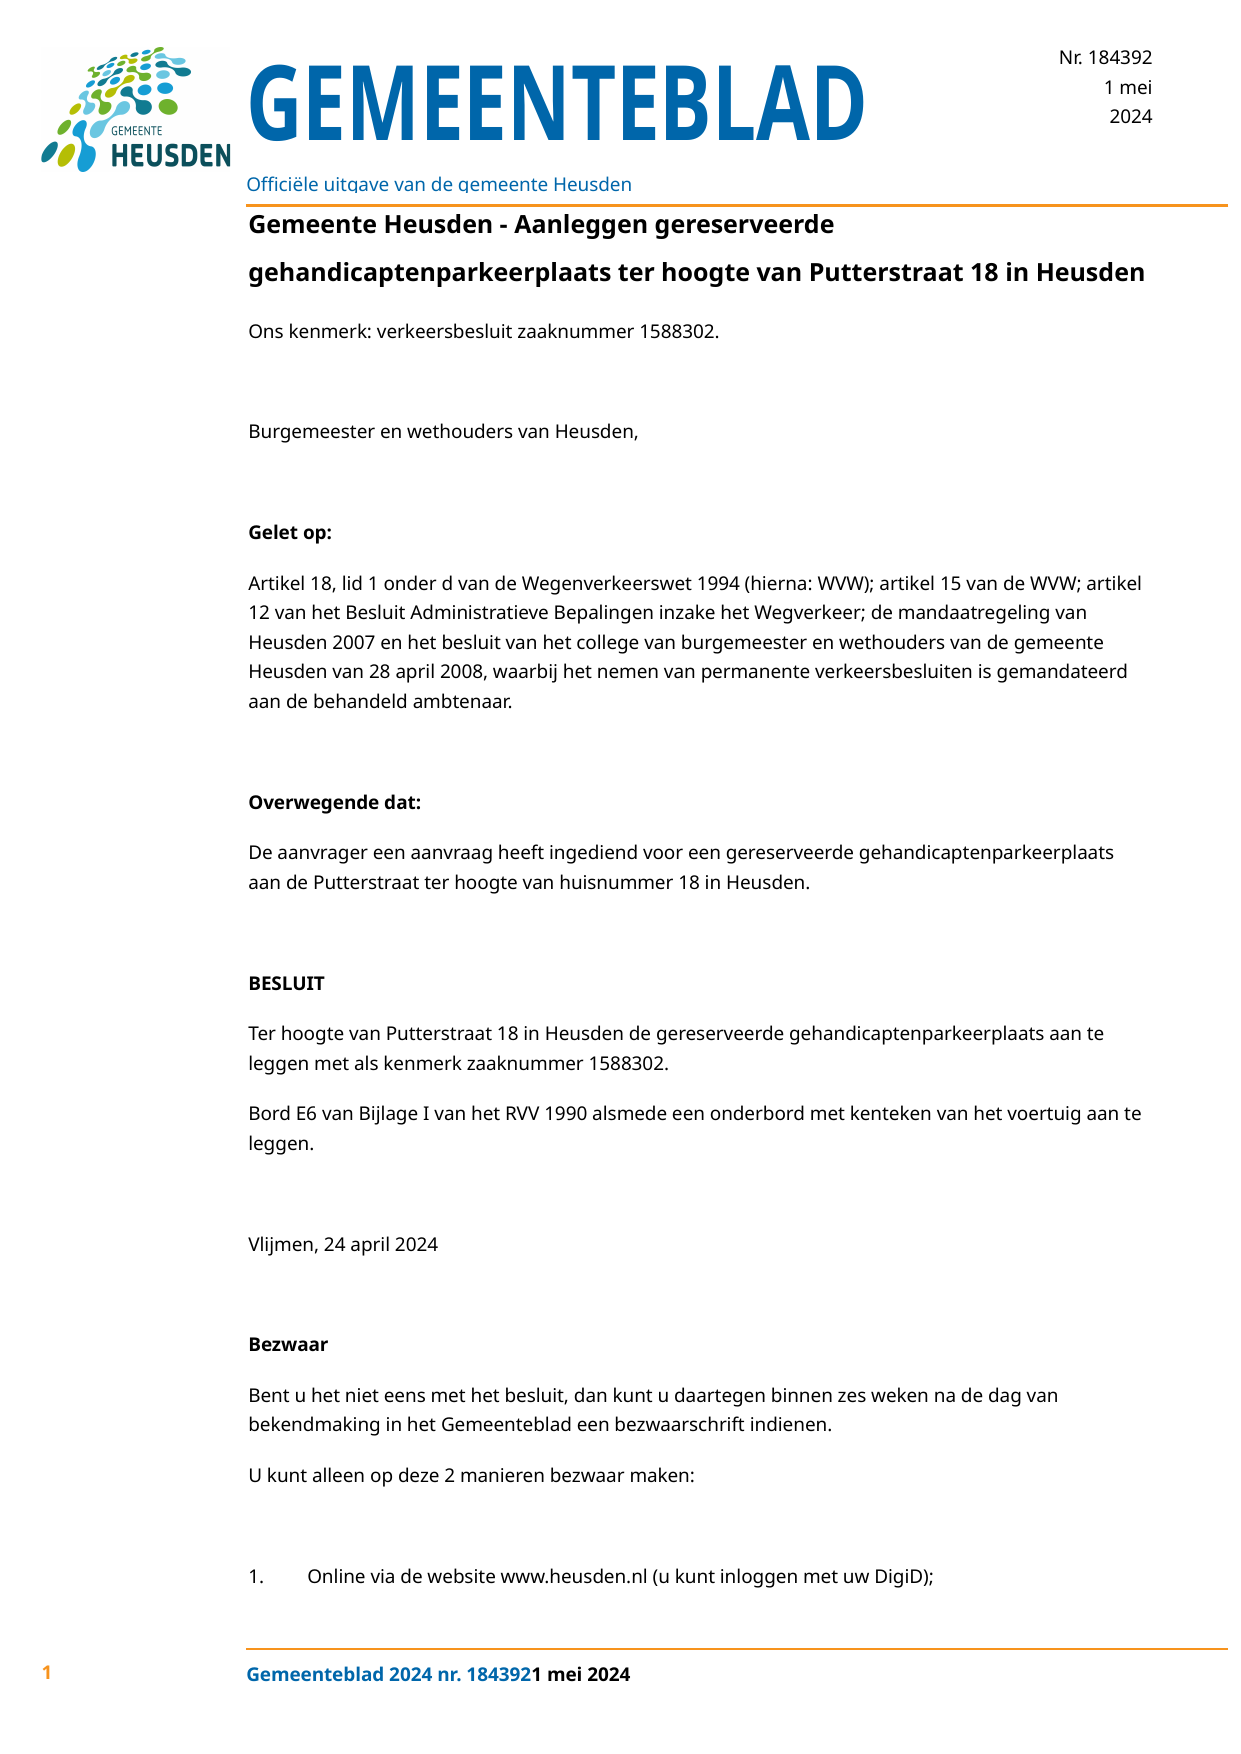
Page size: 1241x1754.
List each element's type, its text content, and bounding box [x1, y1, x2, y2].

text Overwegende dat: [248, 789, 1152, 815]
list Online via de website www.heusden.nl (u kunt inloggen met uw DigiD); [248, 1563, 1152, 1589]
text De aanvrager een aanvraag heeft ingediend voor een gereserveerde gehandicaptenparkeerplaats aan de Putterstraat ter hoogte van huisnummer 18 in Heusden. [248, 839, 1152, 895]
text Ter hoogte van Putterstraat 18 in Heusden de gereserveerde gehandicaptenparkeerplaats aan te leggen met als kenmerk zaaknummer 1588302. [248, 1020, 1152, 1076]
text U kunt alleen op deze 2 manieren bezwaar maken: [248, 1462, 1152, 1488]
text Bord E6 van Bijlage I van het RVV 1990 alsmede een onderbord met kenteken van het voertuig aan te leggen. [248, 1100, 1152, 1156]
picture [41, 47, 231, 172]
text Artikel 18, lid 1 onder d van de Wegenverkeerswet 1994 (hierna: WVW); artikel 15 van de WVW; artikel 12 van het Besluit Administratieve Bepalingen inzake het Wegverkeer; de mandaatregeling van Heusden 2007 en het besluit van het college van burgemeester en wethouders van de gemeente Heusden van 28 april 2008, waarbij het nemen van permanente verkeersbesluiten is gemandateerd aan de behandeld ambtenaar. [248, 570, 1152, 714]
text Gemeente Heusden - Aanleggen gereserveerde gehandicaptenparkeerplaats ter hoogte van Putterstraat 18 in Heusden [248, 207, 1152, 288]
text Bezwaar [248, 1332, 1152, 1357]
text BESLUIT [248, 970, 1152, 996]
text Vlijmen, 24 april 2024 [248, 1231, 1152, 1257]
text Gelet op: [248, 519, 1152, 545]
text Ons kenmerk: verkeersbesluit zaaknummer 1588302. [248, 318, 1152, 344]
text Bent u het niet eens met het besluit, dan kunt u daartegen binnen zes weken na de dag van bekendmaking in het Gemeenteblad een bezwaarschrift indienen. [248, 1382, 1152, 1437]
text Burgemeester en wethouders van Heusden, [248, 419, 1152, 444]
